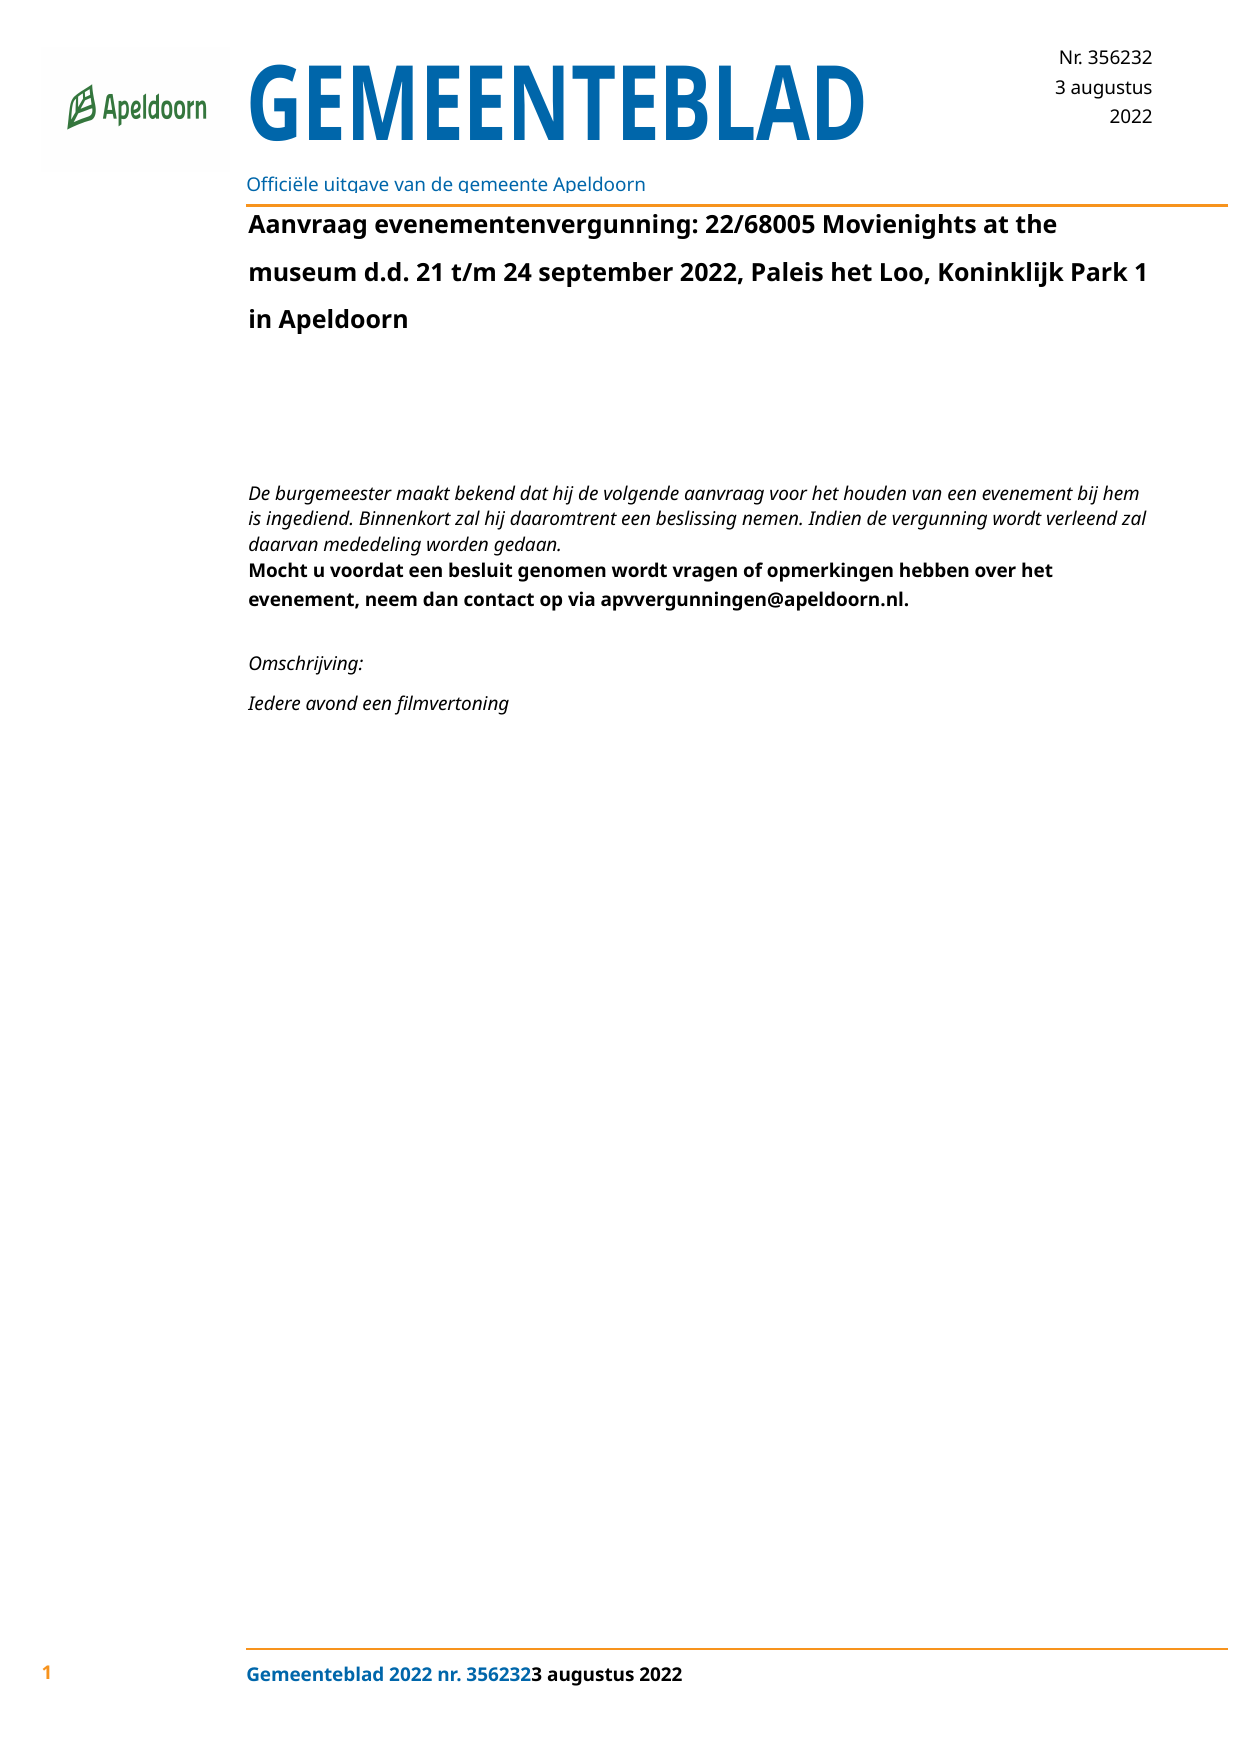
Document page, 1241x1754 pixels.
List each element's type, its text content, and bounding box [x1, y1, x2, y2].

text De burgemeester maakt bekend dat hij de volgende aanvraag voor het houden van een evenement bij hem is ingediend. Binnenkort zal hij daaromtrent een beslissing nemen. Indien de vergunning wordt verleend zal daarvan mededeling worden gedaan. [248, 480, 1152, 557]
text Omschrijving: [248, 651, 1152, 676]
text Iedere avond een filmvertoning [248, 690, 1152, 716]
text Aanvraag evenementenvergunning: 22/68005 Movienights at the museum d.d. 21 t/m 24 september 2022, Paleis het Loo, Koninklijk Park 1 in Apeldoorn [248, 207, 1152, 336]
picture [41, 47, 231, 172]
text Mocht u voordat een besluit genomen wordt vragen of opmerkingen hebben over het evenement, neem dan contact op via apvvergunningen@apeldoorn.nl. [248, 557, 1152, 612]
